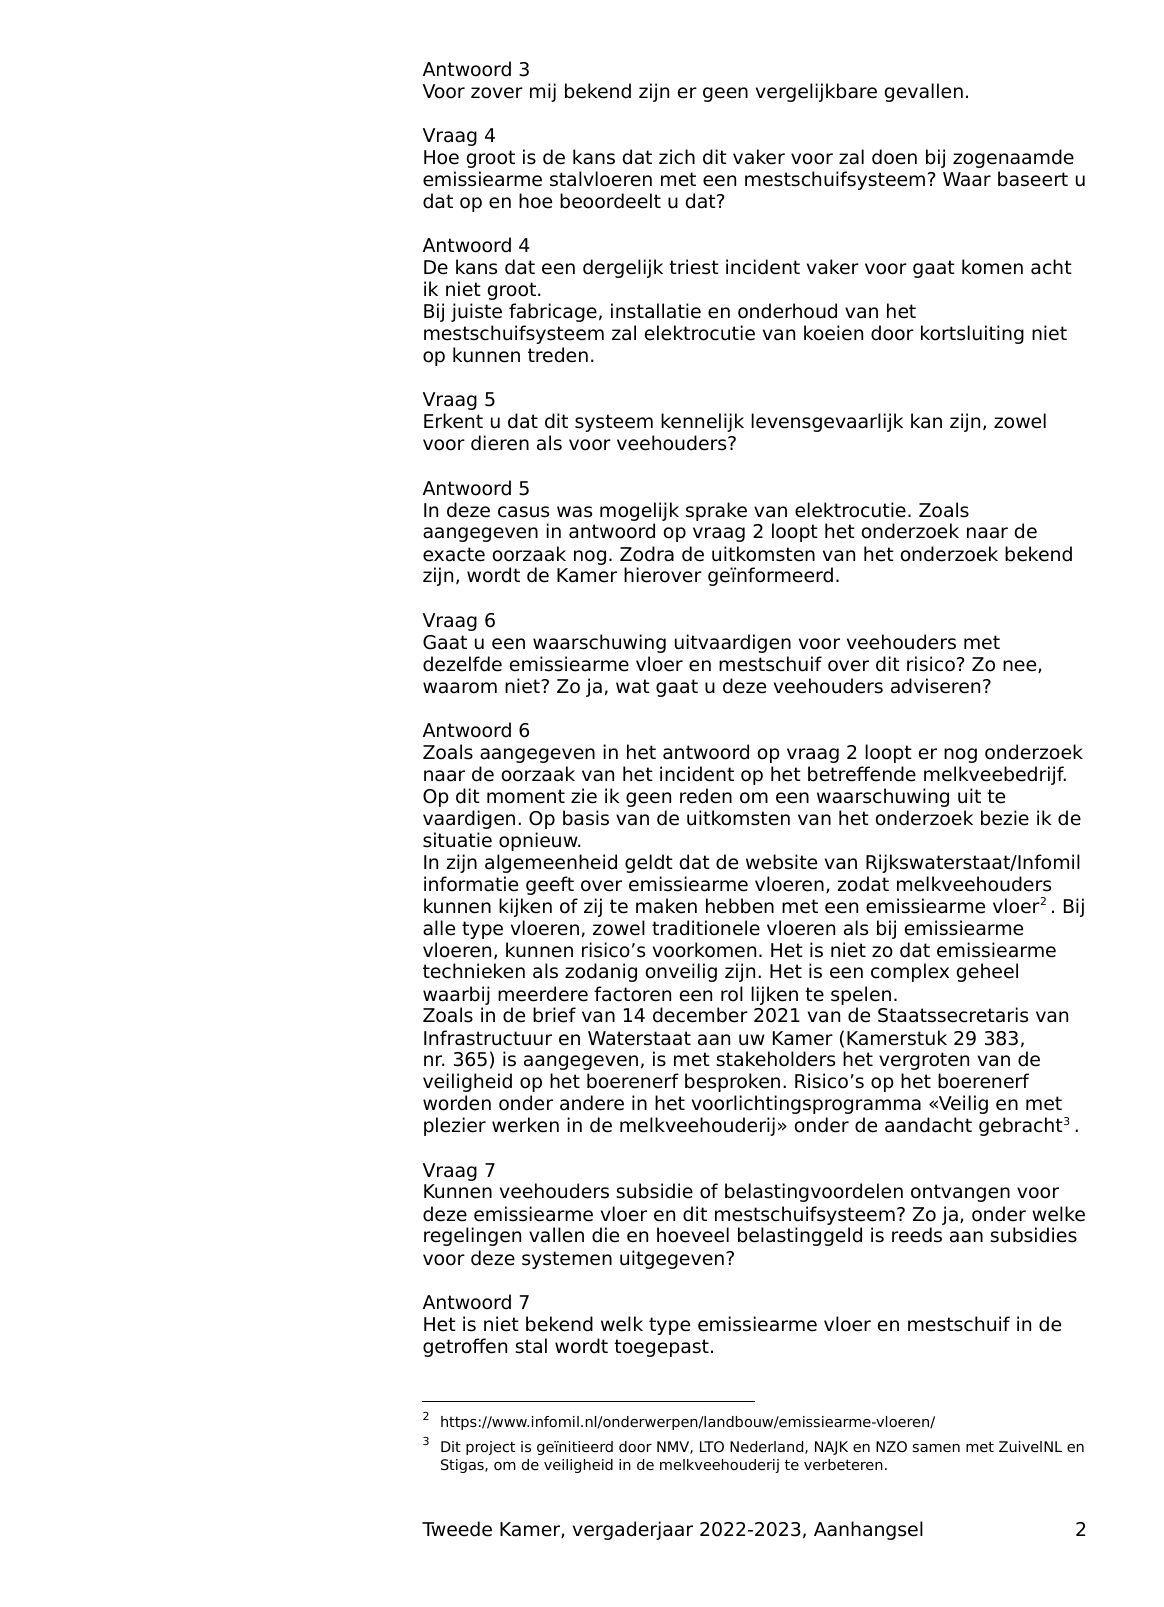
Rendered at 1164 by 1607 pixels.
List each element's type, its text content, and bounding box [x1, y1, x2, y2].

text https://www.infomil.nl/onderwerpen/landbouw/emissiearme-vloeren/ [422, 1410, 1087, 1432]
text Vraag 4 [422, 125, 1087, 147]
text Gaat u een waarschuwing uitvaardigen voor veehouders met dezelfde emissiearme vloer en mestschuif over dit risico? Zo nee, waarom niet? Zo ja, wat gaat u deze veehouders adviseren? [422, 632, 1087, 697]
text In zijn algemeenheid geldt dat de website van Rijkswaterstaat/Infomil informatie geeft over emissiearme vloeren, zodat melkveehouders kunnen kijken of zij te maken hebben met een emissiearme vloer. Bij alle type vloeren, zowel traditionele vloeren als bij emissiearme vloeren, kunnen risico’s voorkomen. Het is niet zo dat emissiearme technieken als zodanig onveilig zijn. Het is een complex geheel waarbij meerdere factoren een rol lijken te spelen. [422, 852, 1087, 1005]
text Antwoord 5 [422, 477, 1087, 499]
text Dit project is geïnitieerd door NMV, LTO Nederland, NAJK en NZO samen met ZuivelNL en Stigas, om de veiligheid in de melkveehouderij te verbeteren. [422, 1435, 1087, 1474]
text Erkent u dat dit systeem kennelijk levensgevaarlijk kan zijn, zowel voor dieren als voor veehouders? [422, 411, 1087, 455]
text Antwoord 7 [422, 1292, 1087, 1313]
text Het is niet bekend welk type emissiearme vloer en mestschuif in de getroffen stal wordt toegepast. [422, 1313, 1087, 1357]
text Vraag 7 [422, 1159, 1087, 1181]
text Kunnen veehouders subsidie of belastingvoordelen ontvangen voor deze emissiearme vloer en dit mestschuifsysteem? Zo ja, onder welke regelingen vallen die en hoeveel belastinggeld is reeds aan subsidies voor deze systemen uitgegeven? [422, 1181, 1087, 1269]
text Vraag 6 [422, 609, 1087, 632]
text Vraag 5 [422, 389, 1087, 411]
text Antwoord 3 [422, 59, 1087, 81]
text Antwoord 6 [422, 720, 1087, 742]
text Hoe groot is de kans dat zich dit vaker voor zal doen bij zogenaamde emissiearme stalvloeren met een mestschuifsysteem? Waar baseert u dat op en hoe beoordeelt u dat? [422, 147, 1087, 213]
text Zoals aangegeven in het antwoord op vraag 2 loopt er nog onderzoek naar de oorzaak van het incident op het betreffende melkveebedrijf. Op dit moment zie ik geen reden om een waarschuwing uit te vaardigen. Op basis van de uitkomsten van het onderzoek bezie ik de situatie opnieuw. [422, 742, 1087, 852]
text Zoals in de brief van 14 december 2021 van de Staatssecretaris van Infrastructuur en Waterstaat aan uw Kamer (Kamerstuk 29 383, nr. 365) is aangegeven, is met stakeholders het vergroten van de veiligheid op het boerenerf besproken. Risico’s op het boerenerf worden onder andere in het voorlichtingsprogramma «Veilig en met plezier werken in de melkveehouderij» onder de aandacht gebracht. [422, 1005, 1087, 1137]
text Voor zover mij bekend zijn er geen vergelijkbare gevallen. [422, 81, 1087, 103]
text De kans dat een dergelijk triest incident vaker voor gaat komen acht ik niet groot. [422, 257, 1087, 301]
text Bij juiste fabricage, installatie en onderhoud van het mestschuifsysteem zal elektrocutie van koeien door kortsluiting niet op kunnen treden. [422, 301, 1087, 367]
text Antwoord 4 [422, 235, 1087, 257]
text In deze casus was mogelijk sprake van elektrocutie. Zoals aangegeven in antwoord op vraag 2 loopt het onderzoek naar de exacte oorzaak nog. Zodra de uitkomsten van het onderzoek bekend zijn, wordt de Kamer hierover geïnformeerd. [422, 499, 1087, 587]
